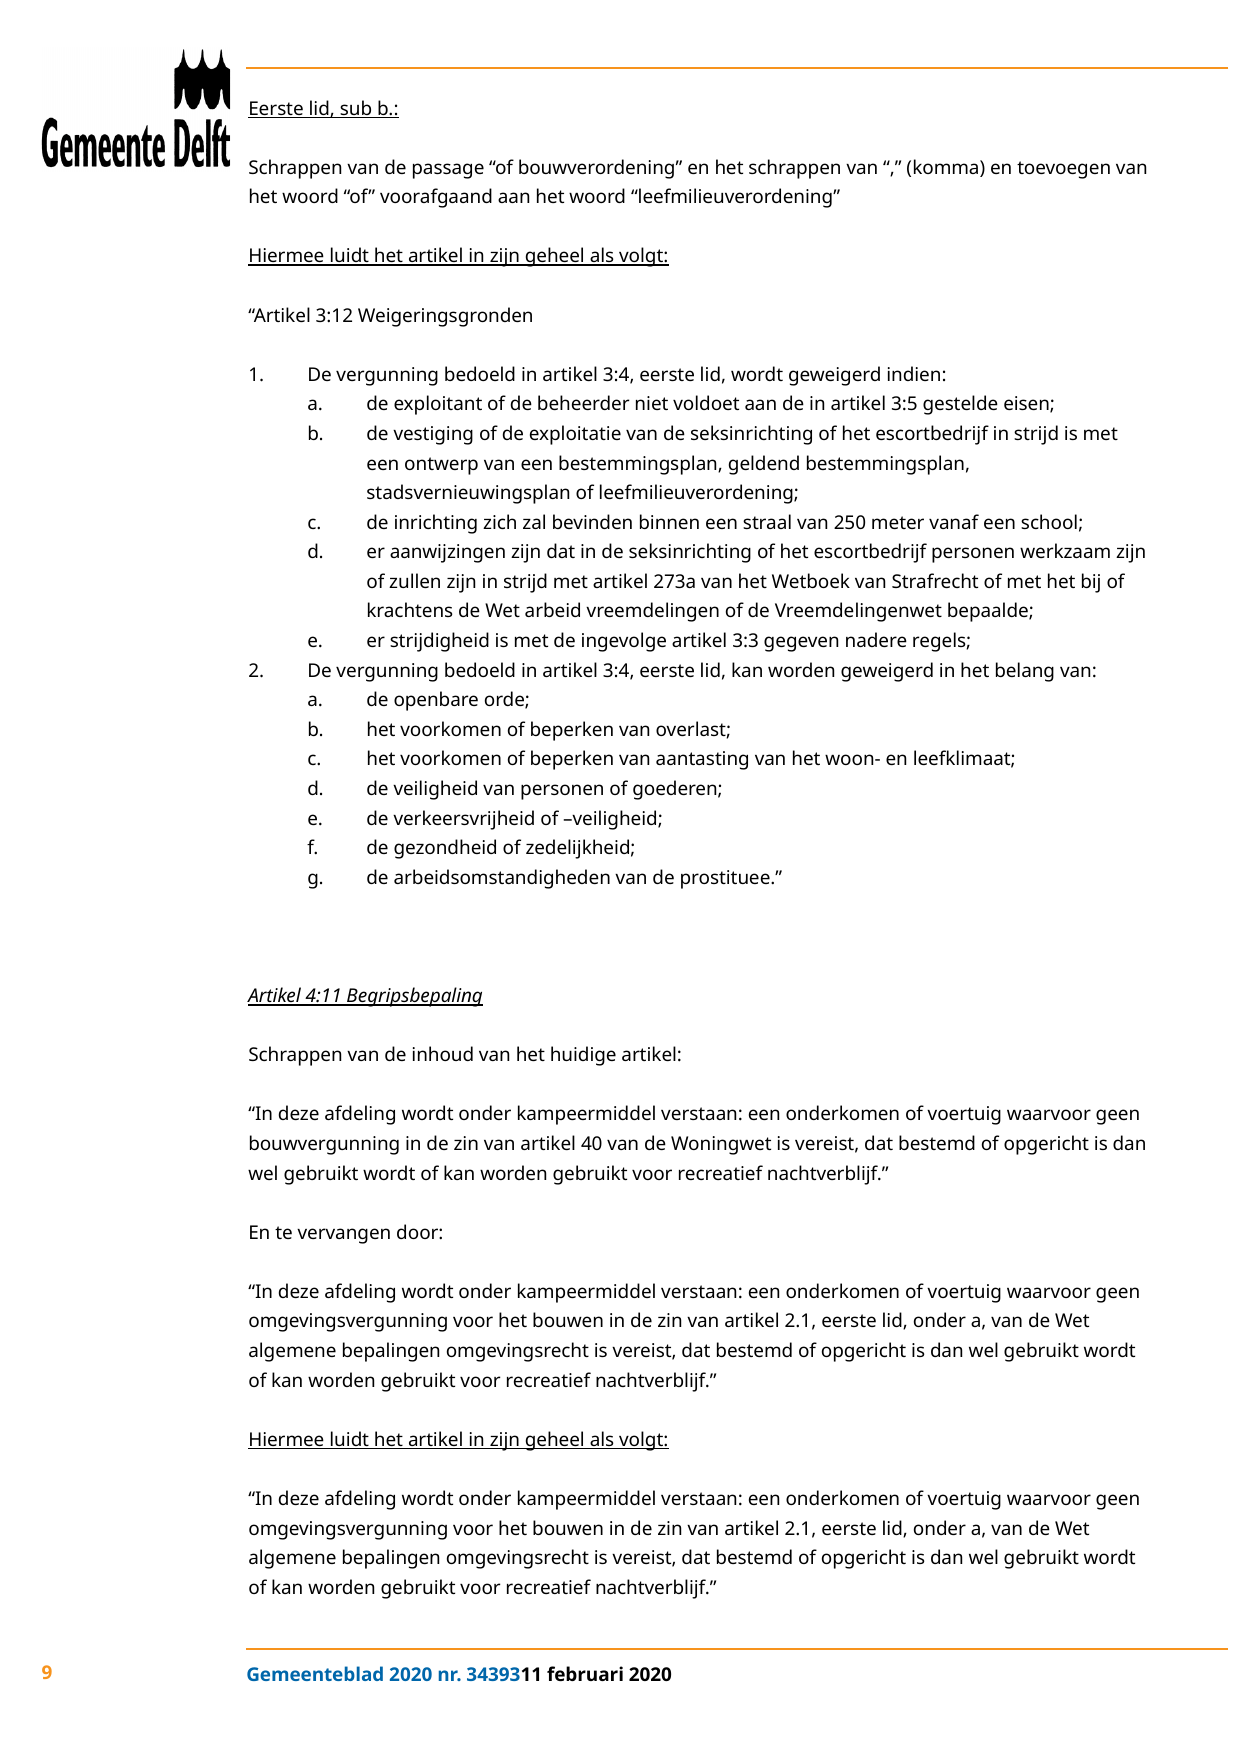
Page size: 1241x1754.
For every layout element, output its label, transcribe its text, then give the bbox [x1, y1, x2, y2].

text “Artikel 3:12 Weigeringsgronden [248, 302, 1152, 328]
list de vestiging of de exploitatie van de seksinrichting of het escortbedrijf in strijd is met een ontwerp van een bestemmingsplan, geldend bestemmingsplan, stadsvernieuwingsplan of leefmilieuverordening; [307, 420, 1152, 505]
text Schrappen van de inhoud van het huidige artikel: [248, 1041, 1152, 1067]
list De vergunning bedoeld in artikel 3:4, eerste lid, kan worden geweigerd in het belang van: [248, 657, 1152, 683]
list de gezondheid of zedelijkheid; [307, 834, 1152, 860]
list het voorkomen of beperken van overlast; [307, 716, 1152, 742]
text Artikel 4:11 Begripsbepaling [248, 982, 1152, 1008]
text Hiermee luidt het artikel in zijn geheel als volgt: [248, 1426, 1152, 1452]
text Schrappen van de passage “of bouwverordening” en het schrappen van “,” (komma) en toevoegen van het woord “of” voorafgaand aan het woord “leefmilieuverordening” [248, 154, 1152, 209]
list de verkeersvrijheid of –veiligheid; [307, 805, 1152, 831]
list de arbeidsomstandigheden van de prostituee.” [307, 864, 1152, 890]
text “In deze afdeling wordt onder kampeermiddel verstaan: een onderkomen of voertuig waarvoor geen omgevingsvergunning voor het bouwen in de zin van artikel 2.1, eerste lid, onder a, van de Wet algemene bepalingen omgevingsrecht is vereist, dat bestemd of opgericht is dan wel gebruikt wordt of kan worden gebruikt voor recreatief nachtverblijf.” [248, 1278, 1152, 1393]
list er aanwijzingen zijn dat in de seksinrichting of het escortbedrijf personen werkzaam zijn of zullen zijn in strijd met artikel 273a van het Wetboek van Strafrecht of met het bij of krachtens de Wet arbeid vreemdelingen of de Vreemdelingenwet bepaalde; [307, 538, 1152, 623]
text Hiermee luidt het artikel in zijn geheel als volgt: [248, 243, 1152, 268]
list De vergunning bedoeld in artikel 3:4, eerste lid, wordt geweigerd indien: [248, 361, 1152, 387]
text “In deze afdeling wordt onder kampeermiddel verstaan: een onderkomen of voertuig waarvoor geen bouwvergunning in de zin van artikel 40 van de Woningwet is vereist, dat bestemd of opgericht is dan wel gebruikt wordt of kan worden gebruikt voor recreatief nachtverblijf.” [248, 1101, 1152, 1186]
text “In deze afdeling wordt onder kampeermiddel verstaan: een onderkomen of voertuig waarvoor geen omgevingsvergunning voor het bouwen in de zin van artikel 2.1, eerste lid, onder a, van de Wet algemene bepalingen omgevingsrecht is vereist, dat bestemd of opgericht is dan wel gebruikt wordt of kan worden gebruikt voor recreatief nachtverblijf.” [248, 1485, 1152, 1600]
list de openbare orde; [307, 686, 1152, 712]
list de exploitant of de beheerder niet voldoet aan de in artikel 3:5 gestelde eisen; [307, 391, 1152, 416]
text Eerste lid, sub b.: [248, 95, 1152, 121]
list het voorkomen of beperken van aantasting van het woon- en leefklimaat; [307, 746, 1152, 771]
text En te vervangen door: [248, 1219, 1152, 1245]
list de inrichting zich zal bevinden binnen een straal van 250 meter vanaf een school; [307, 509, 1152, 535]
picture [41, 47, 231, 172]
list de veiligheid van personen of goederen; [307, 775, 1152, 801]
list er strijdigheid is met de ingevolge artikel 3:3 gegeven nadere regels; [307, 627, 1152, 653]
